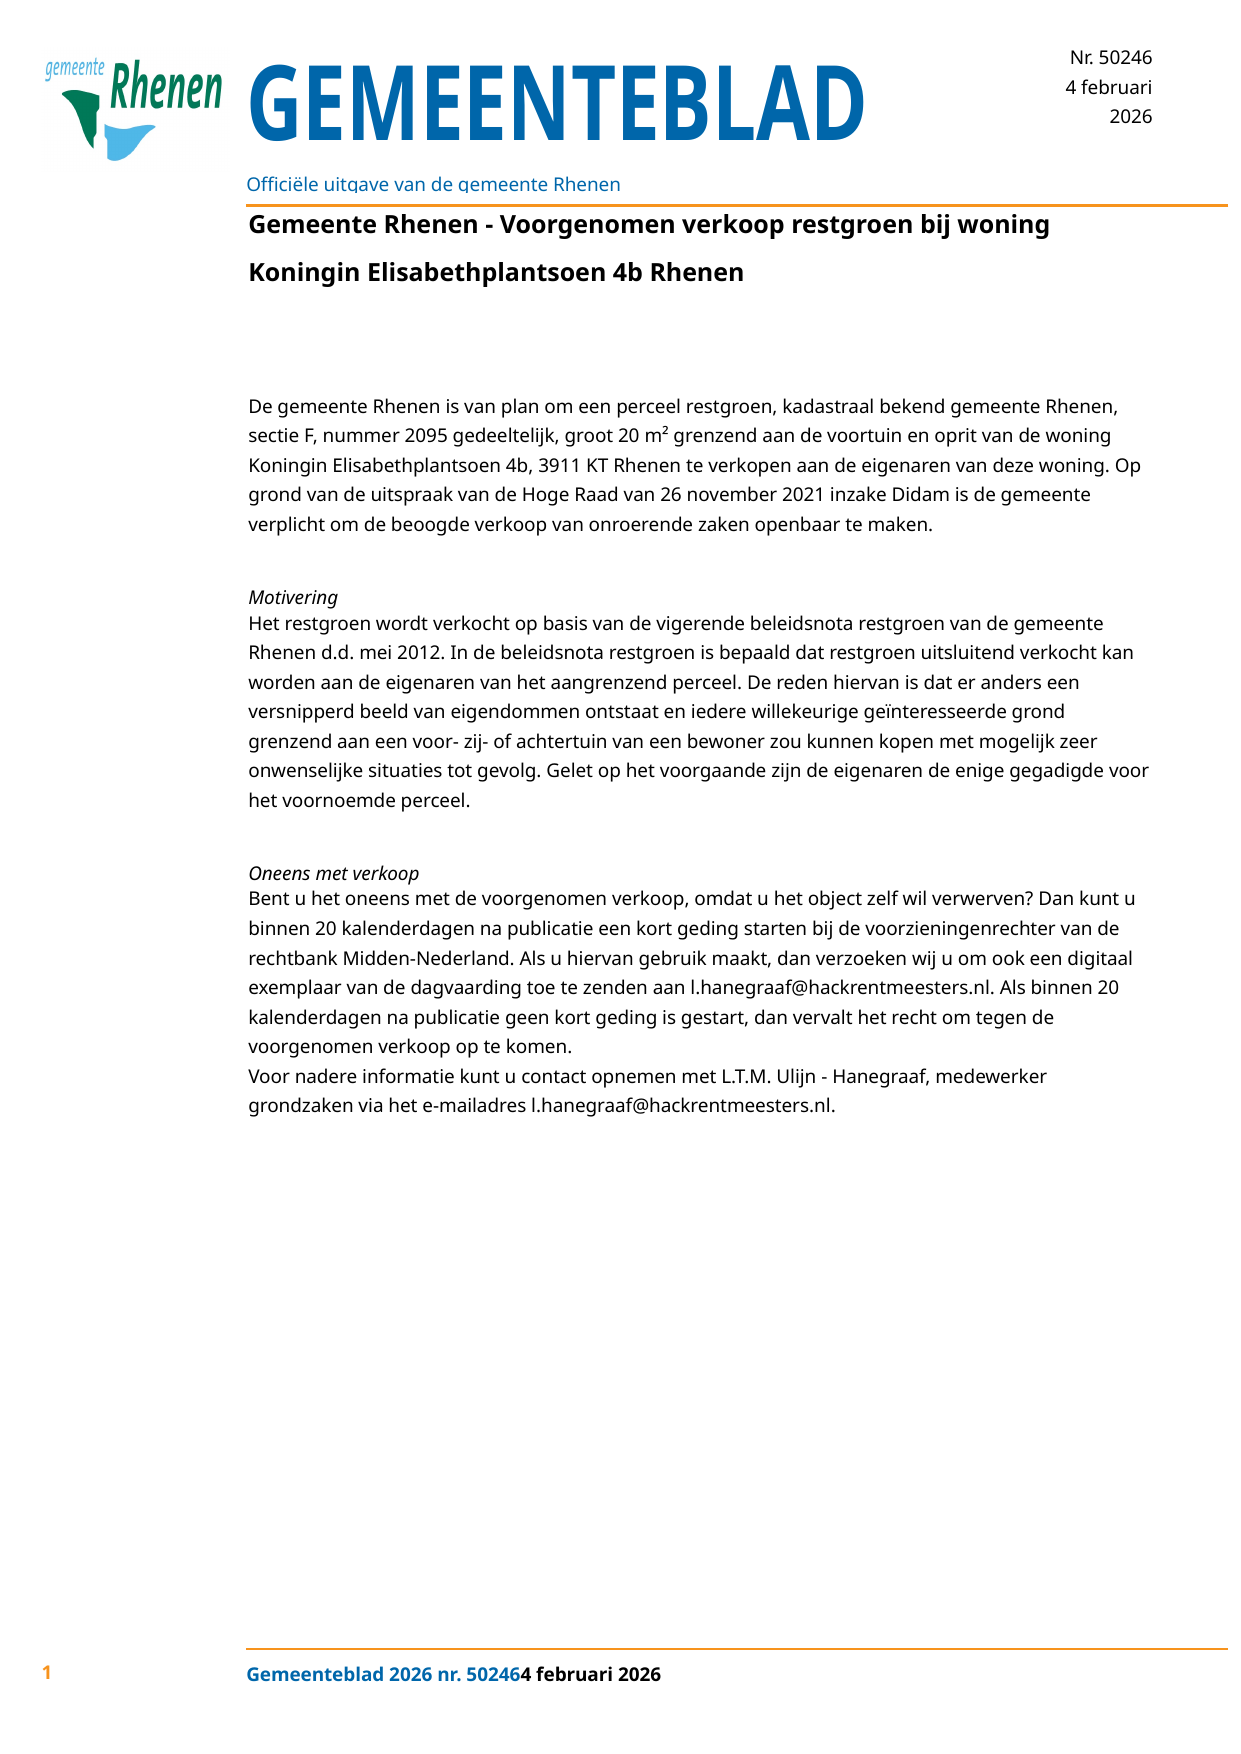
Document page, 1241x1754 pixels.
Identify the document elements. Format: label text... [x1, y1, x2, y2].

text Gemeente Rhenen - Voorgenomen verkoop restgroen bij woning Koningin Elisabethplantsoen 4b Rhenen [248, 207, 1152, 288]
picture [41, 47, 231, 172]
text Motivering [248, 584, 1152, 610]
text Het restgroen wordt verkocht op basis van de vigerende beleidsnota restgroen van de gemeente Rhenen d.d. mei 2012. In de beleidsnota restgroen is bepaald dat restgroen uitsluitend verkocht kan worden aan de eigenaren van het aangrenzend perceel. De reden hiervan is dat er anders een versnipperd beeld van eigendommen ontstaat en iedere willekeurige geïnteresseerde grond grenzend aan een voor- zij- of achtertuin van een bewoner zou kunnen kopen met mogelijk zeer onwenselijke situaties tot gevolg. Gelet op het voorgaande zijn de eigenaren de enige gegadigde voor het voornoemde perceel. [248, 610, 1152, 813]
text Voor nadere informatie kunt u contact opnemen met L.T.M. Ulijn - Hanegraaf, medewerker grondzaken via het e-mailadres l.hanegraaf@hackrentmeesters.nl. [248, 1063, 1152, 1118]
text Bent u het oneens met de voorgenomen verkoop, omdat u het object zelf wil verwerven? Dan kunt u binnen 20 kalenderdagen na publicatie een kort geding starten bij de voorzieningenrechter van de rechtbank Midden-Nederland. Als u hiervan gebruik maakt, dan verzoeken wij u om ook een digitaal exemplaar van de dagvaarding toe te zenden aan l.hanegraaf@hackrentmeesters.nl. Als binnen 20 kalenderdagen na publicatie geen kort geding is gestart, dan vervalt het recht om tegen de voorgenomen verkoop op te komen. [248, 886, 1152, 1059]
text Oneens met verkoop [248, 860, 1152, 886]
text De gemeente Rhenen is van plan om een perceel restgroen, kadastraal bekend gemeente Rhenen, sectie F, nummer 2095 gedeeltelijk, groot 20 m² grenzend aan de voortuin en oprit van de woning Koningin Elisabethplantsoen 4b, 3911 KT Rhenen te verkopen aan de eigenaren van deze woning. Op grond van de uitspraak van de Hoge Raad van 26 november 2021 inzake Didam is de gemeente verplicht om de beoogde verkoop van onroerende zaken openbaar te maken. [248, 393, 1152, 537]
